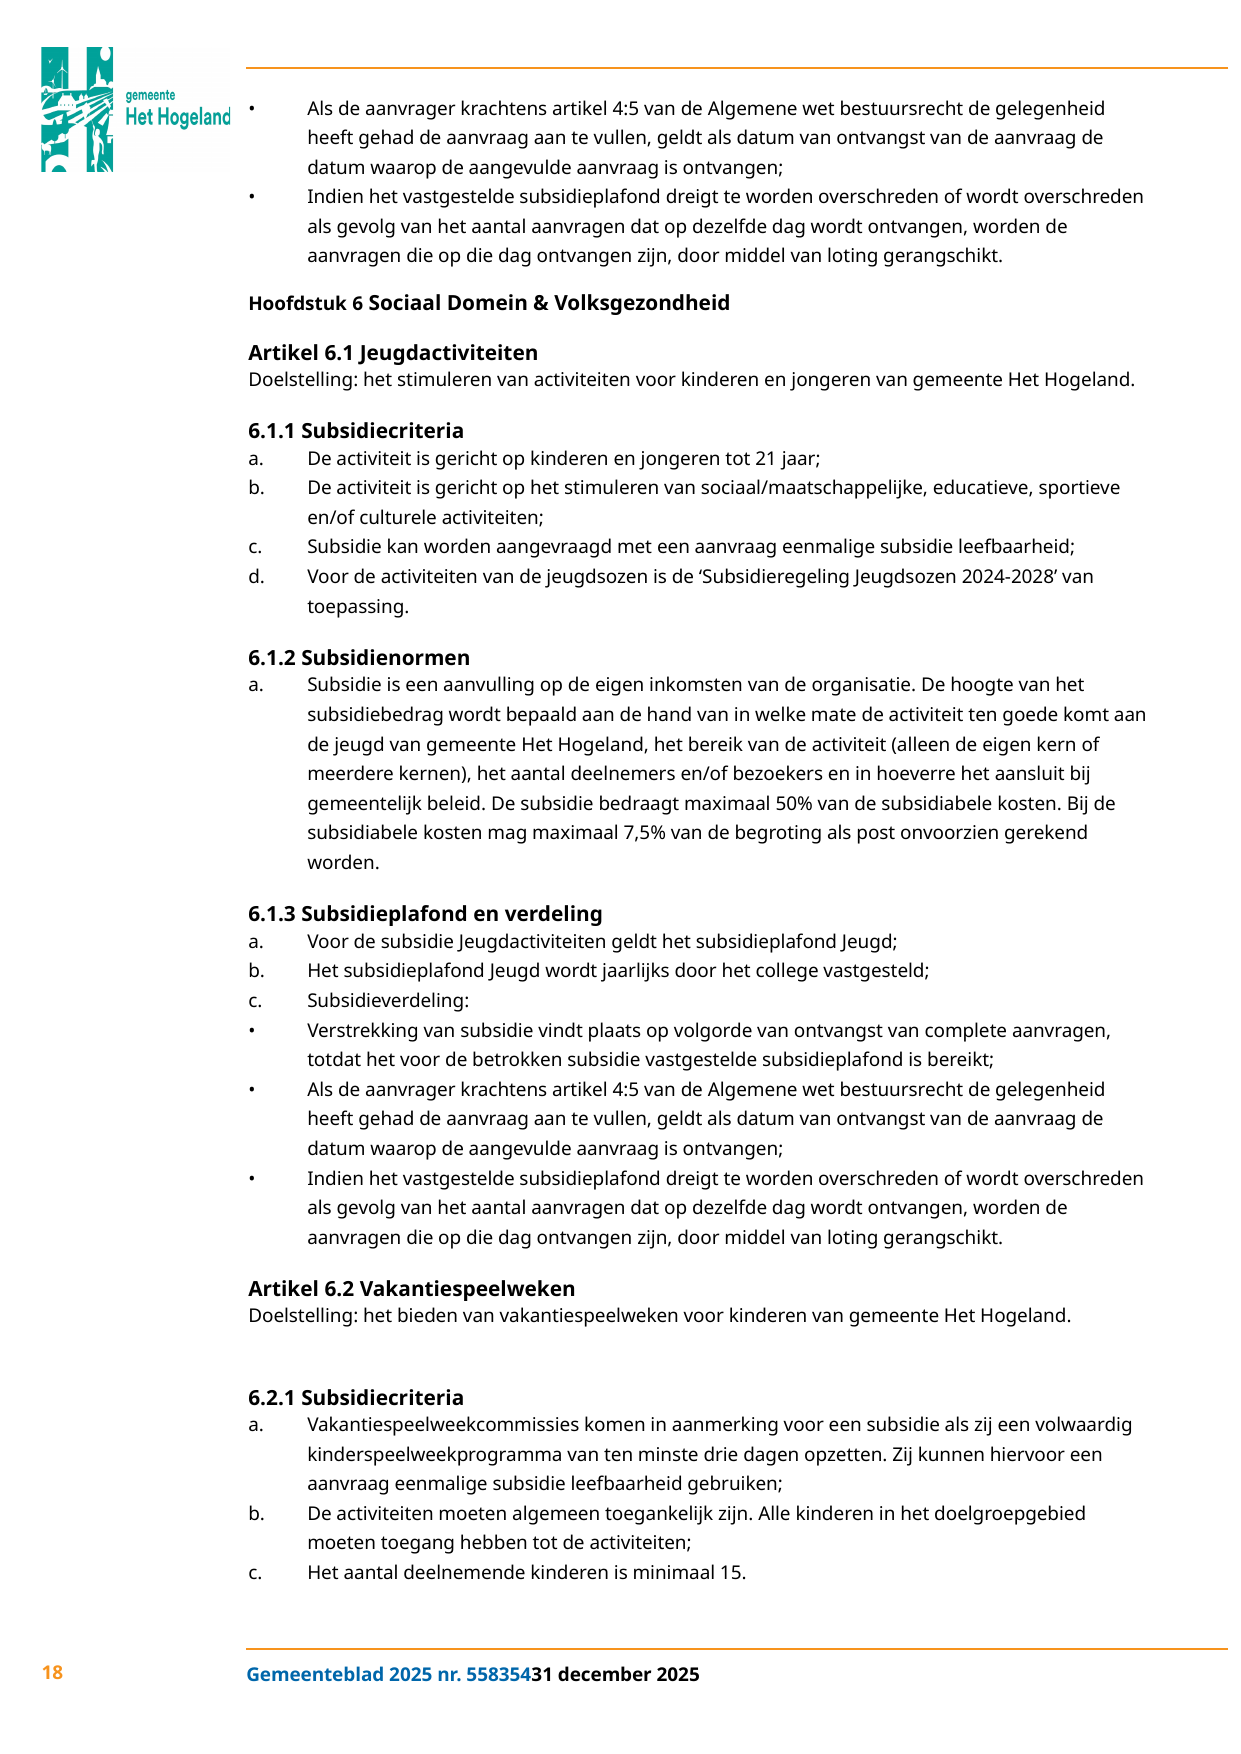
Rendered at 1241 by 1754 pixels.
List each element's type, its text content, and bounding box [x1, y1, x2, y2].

text 6.1.1 Subsidiecriteria [248, 416, 1152, 445]
list Subsidie kan worden aangevraagd met een aanvraag eenmalige subsidie leefbaarheid; [248, 534, 1152, 559]
text 6.1.3 Subsidieplafond en verdeling [248, 899, 1152, 928]
list Als de aanvrager krachtens artikel 4:5 van de Algemene wet bestuursrecht de gelegenheid heeft gehad de aanvraag aan te vullen, geldt als datum van ontvangst van de aanvraag de datum waarop de aangevulde aanvraag is ontvangen; [248, 95, 1152, 180]
list Als de aanvrager krachtens artikel 4:5 van de Algemene wet bestuursrecht de gelegenheid heeft gehad de aanvraag aan te vullen, geldt als datum van ontvangst van de aanvraag de datum waarop de aangevulde aanvraag is ontvangen; [248, 1076, 1152, 1161]
list Indien het vastgestelde subsidieplafond dreigt te worden overschreden of wordt overschreden als gevolg van het aantal aanvragen dat op dezelfde dag wordt ontvangen, worden de aanvragen die op die dag ontvangen zijn, door middel van loting gerangschikt. [248, 183, 1152, 268]
list Het subsidieplafond Jeugd wordt jaarlijks door het college vastgesteld; [248, 958, 1152, 983]
text 6.2.1 Subsidiecriteria [248, 1383, 1152, 1411]
list Voor de subsidie Jeugdactiviteiten geldt het subsidieplafond Jeugd; [248, 928, 1152, 954]
list Subsidie is een aanvulling op de eigen inkomsten van de organisatie. De hoogte van het subsidiebedrag wordt bepaald aan de hand van in welke mate de activiteit ten goede komt aan de jeugd van gemeente Het Hogeland, het bereik van de activiteit (alleen de eigen kern of meerdere kernen), het aantal deelnemers en/of bezoekers en in hoeverre het aansluit bij gemeentelijk beleid. De subsidie bedraagt maximaal 50% van de subsidiabele kosten. Bij de subsidiabele kosten mag maximaal 7,5% van de begroting als post onvoorzien gerekend worden. [248, 672, 1152, 875]
list Indien het vastgestelde subsidieplafond dreigt te worden overschreden of wordt overschreden als gevolg van het aantal aanvragen dat op dezelfde dag wordt ontvangen, worden de aanvragen die op die dag ontvangen zijn, door middel van loting gerangschikt. [248, 1165, 1152, 1249]
text Artikel 6.2 Vakantiespeelweken [248, 1274, 1152, 1303]
list De activiteit is gericht op kinderen en jongeren tot 21 jaar; [248, 445, 1152, 471]
list Het aantal deelnemende kinderen is minimaal 15. [248, 1559, 1152, 1585]
text Artikel 6.1 Jeugdactiviteiten [248, 338, 1152, 366]
text Hoofdstuk 6 Sociaal Domein & Volksgezondheid [248, 288, 1152, 317]
text 6.1.2 Subsidienormen [248, 643, 1152, 672]
list Subsidieverdeling: [248, 987, 1152, 1013]
picture [41, 47, 231, 172]
list De activiteiten moeten algemeen toegankelijk zijn. Alle kinderen in het doelgroepgebied moeten toegang hebben tot de activiteiten; [248, 1500, 1152, 1555]
list De activiteit is gericht op het stimuleren van sociaal/maatschappelijke, educatieve, sportieve en/of culturele activiteiten; [248, 474, 1152, 530]
text Doelstelling: het stimuleren van activiteiten voor kinderen en jongeren van gemeente Het Hogeland. [248, 366, 1152, 392]
text Doelstelling: het bieden van vakantiespeelweken voor kinderen van gemeente Het Hogeland. [248, 1303, 1152, 1328]
list Verstrekking van subsidie vindt plaats op volgorde van ontvangst van complete aanvragen, totdat het voor de betrokken subsidie vastgestelde subsidieplafond is bereikt; [248, 1017, 1152, 1072]
list Vakantiespeelweekcommissies komen in aanmerking voor een subsidie als zij een volwaardig kinderspeelweekprogramma van ten minste drie dagen opzetten. Zij kunnen hiervoor een aanvraag eenmalige subsidie leefbaarheid gebruiken; [248, 1411, 1152, 1496]
list Voor de activiteiten van de jeugdsozen is de ‘Subsidieregeling Jeugdsozen 2024-2028’ van toepassing. [248, 563, 1152, 618]
